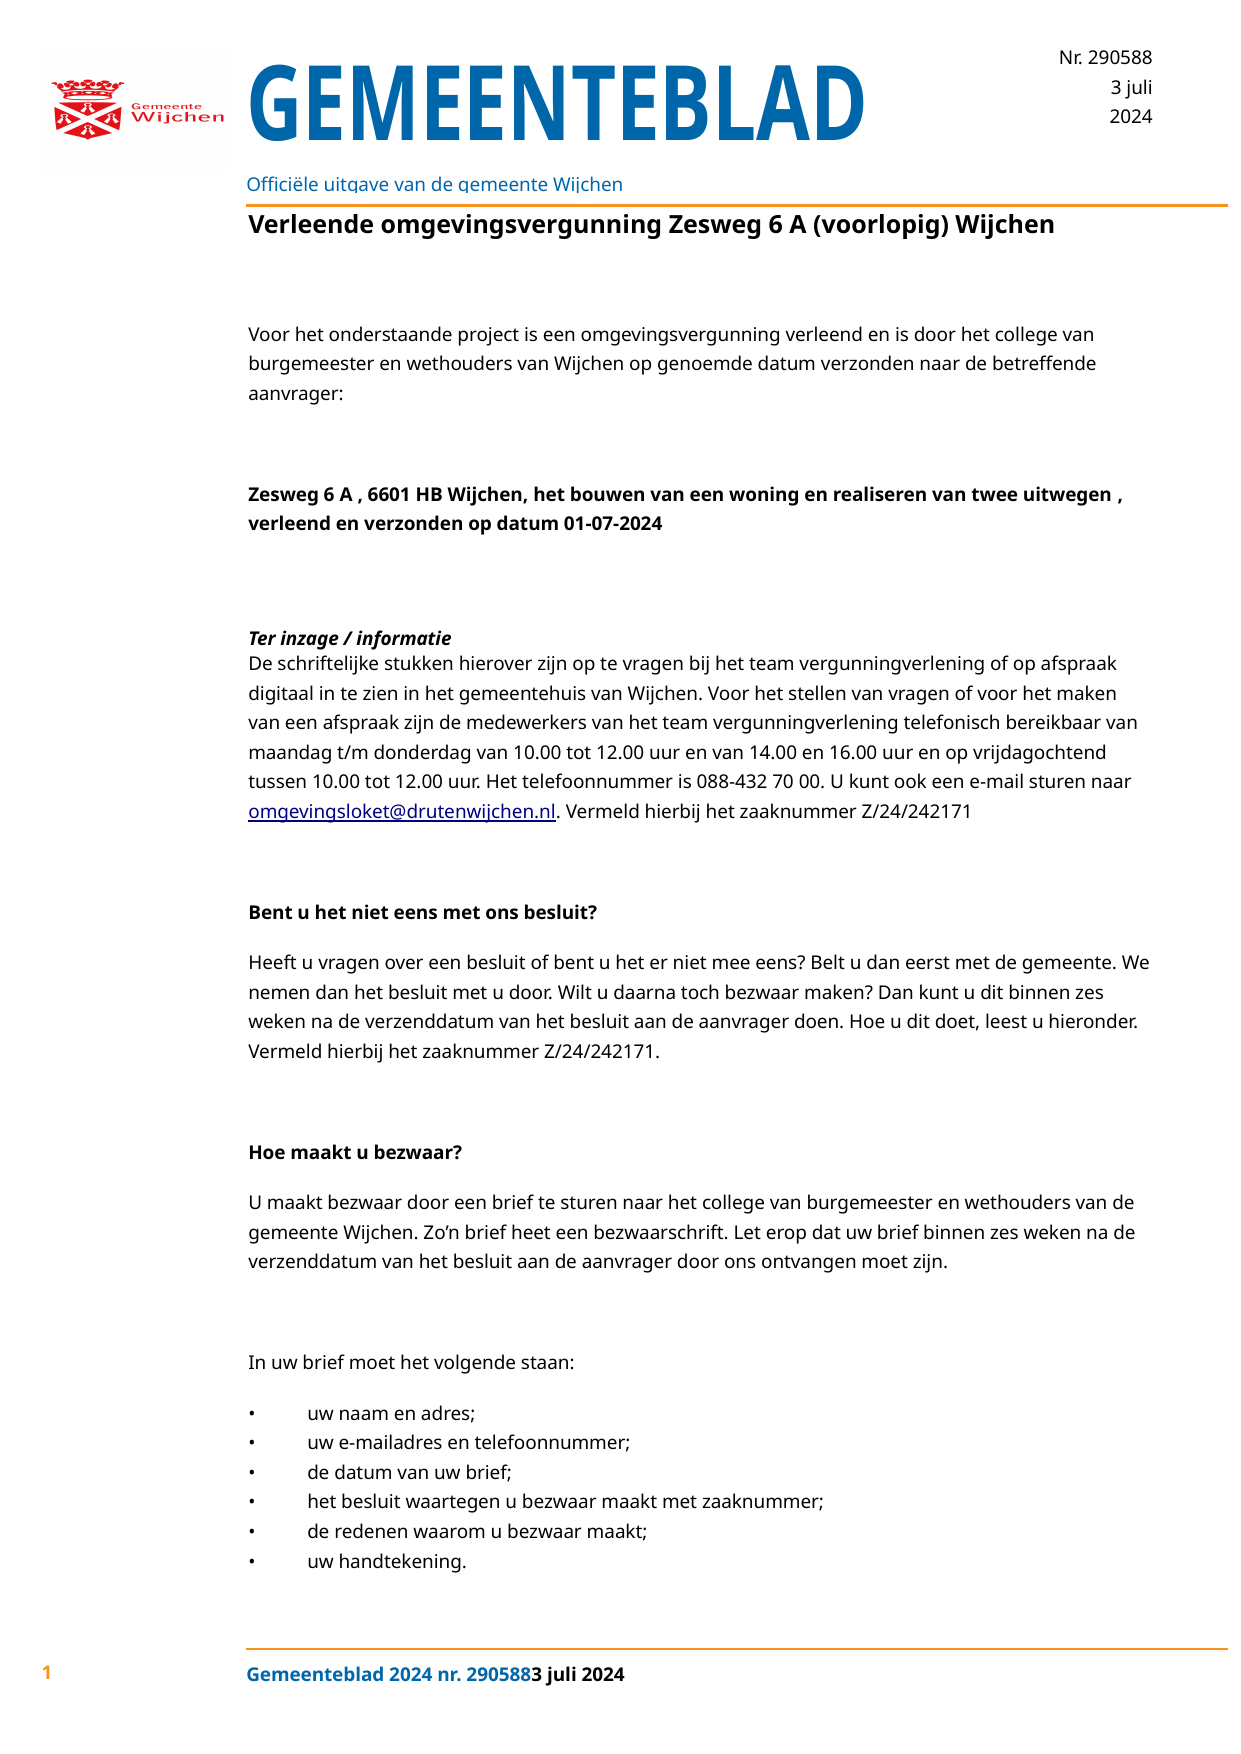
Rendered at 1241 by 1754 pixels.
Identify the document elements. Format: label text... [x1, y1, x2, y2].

list de redenen waarom u bezwaar maakt; [248, 1518, 1152, 1544]
list het besluit waartegen u bezwaar maakt met zaaknummer; [248, 1489, 1152, 1514]
text Zesweg 6 A , 6601 HB Wijchen, het bouwen van een woning en realiseren van twee uitwegen , verleend en verzonden op datum 01-07-2024 [248, 481, 1152, 536]
picture [41, 47, 231, 172]
text Bent u het niet eens met ons besluit? [248, 899, 1152, 925]
list uw handtekening. [248, 1548, 1152, 1574]
text De schriftelijke stukken hierover zijn op te vragen bij het team vergunningverlening of op afspraak digitaal in te zien in het gemeentehuis van Wijchen. Voor het stellen van vragen of voor het maken van een afspraak zijn de medewerkers van het team vergunningverlening telefonisch bereikbaar van maandag t/m donderdag van 10.00 tot 12.00 uur en van 14.00 en 16.00 uur en op vrijdagochtend tussen 10.00 tot 12.00 uur. Het telefoonnummer is 088-432 70 00. U kunt ook een e-mail sturen naar omgevingsloket@drutenwijchen.nl. Vermeld hierbij het zaaknummer Z/24/242171 [248, 650, 1152, 824]
text Voor het onderstaande project is een omgevingsvergunning verleend en is door het college van burgemeester en wethouders van Wijchen op genoemde datum verzonden naar de betreffende aanvrager: [248, 321, 1152, 406]
text Hoe maakt u bezwaar? [248, 1139, 1152, 1165]
list de datum van uw brief; [248, 1459, 1152, 1485]
text In uw brief moet het volgende staan: [248, 1349, 1152, 1375]
list uw naam en adres; [248, 1400, 1152, 1426]
text Ter inzage / informatie [248, 625, 1152, 650]
text Heeft u vragen over een besluit of bent u het er niet mee eens? Belt u dan eerst met de gemeente. We nemen dan het besluit met u door. Wilt u daarna toch bezwaar maken? Dan kunt u dit binnen zes weken na de verzenddatum van het besluit aan de aanvrager doen. Hoe u dit doet, leest u hieronder. Vermeld hierbij het zaaknummer Z/24/242171. [248, 949, 1152, 1064]
text U maakt bezwaar door een brief te sturen naar het college van burgemeester en wethouders van de gemeente Wijchen. Zo’n brief heet een bezwaarschrift. Let erop dat uw brief binnen zes weken na de verzenddatum van het besluit aan de aanvrager door ons ontvangen moet zijn. [248, 1189, 1152, 1274]
list uw e-mailadres en telefoonnummer; [248, 1429, 1152, 1455]
text Verleende omgevingsvergunning Zesweg 6 A (voorlopig) Wijchen [248, 207, 1152, 241]
